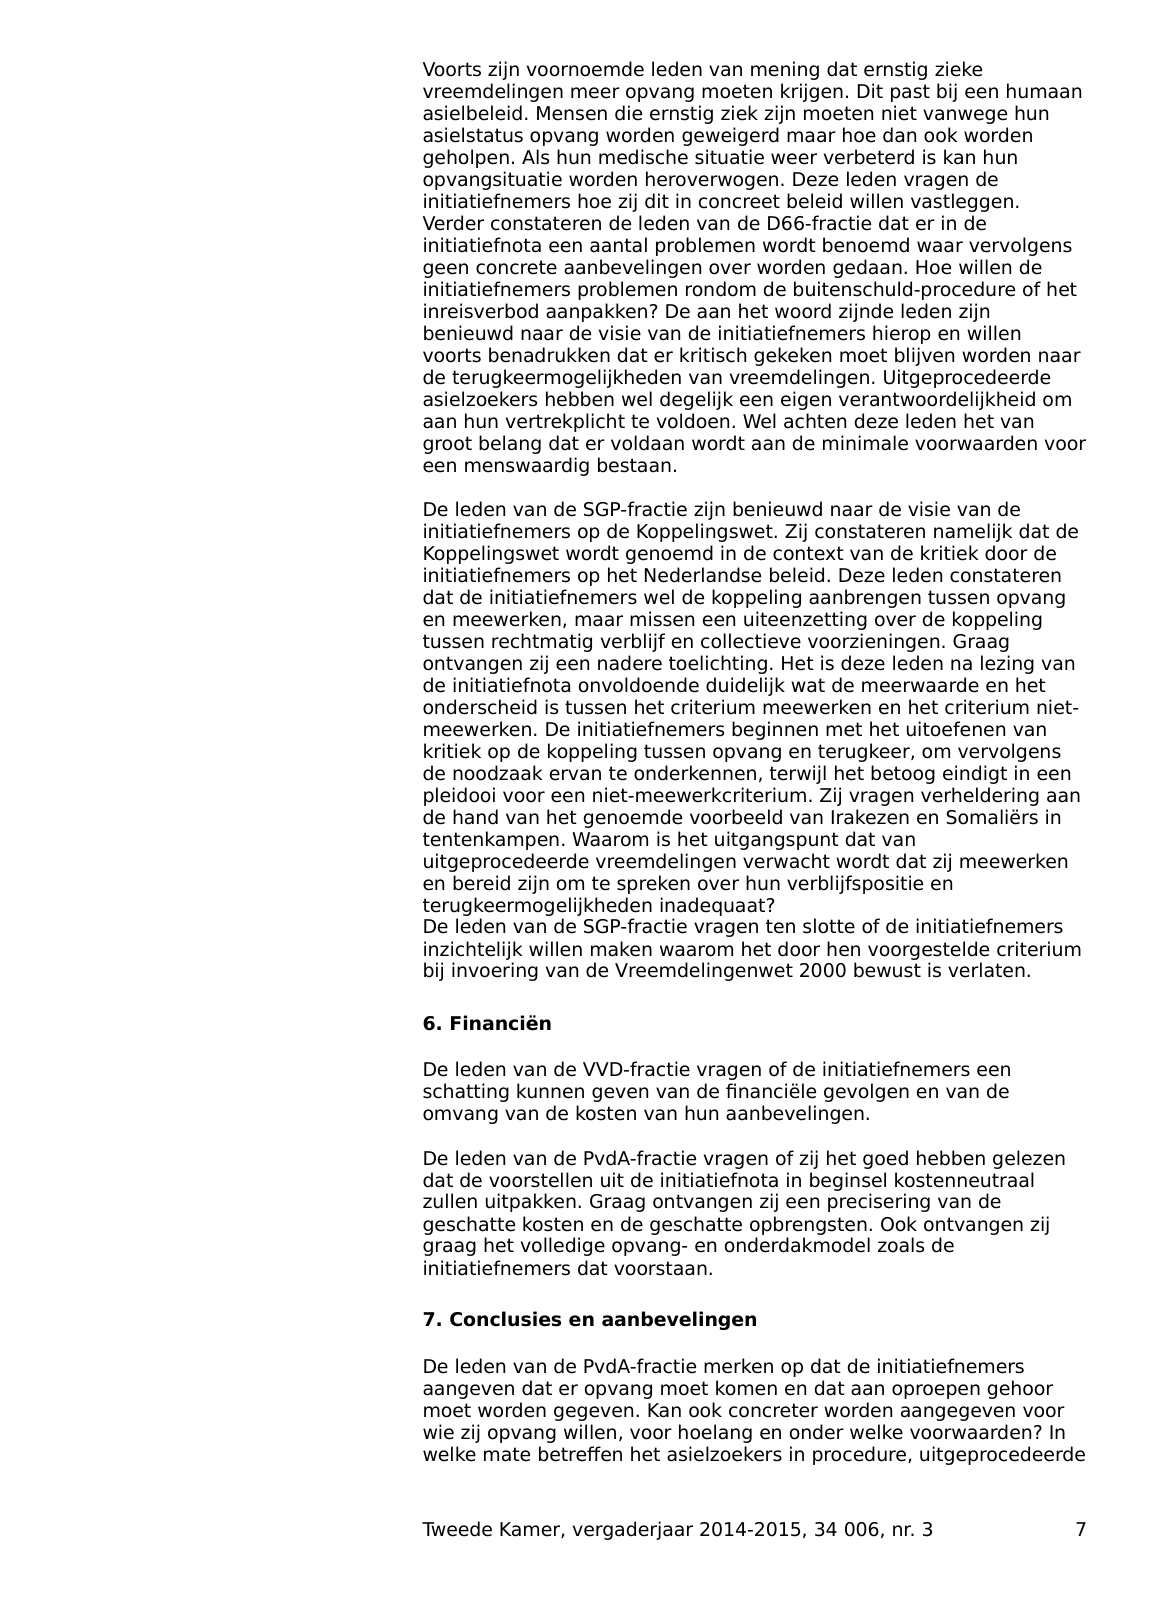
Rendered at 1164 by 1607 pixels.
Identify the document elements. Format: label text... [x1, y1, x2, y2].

text Voorts zijn voornoemde leden van mening dat ernstig zieke vreemdelingen meer opvang moeten krijgen. Dit past bij een humaan asielbeleid. Mensen die ernstig ziek zijn moeten niet vanwege hun asielstatus opvang worden geweigerd maar hoe dan ook worden geholpen. Als hun medische situatie weer verbeterd is kan hun opvangsituatie worden heroverwogen. Deze leden vragen de initiatiefnemers hoe zij dit in concreet beleid willen vastleggen. [422, 59, 1087, 213]
text De leden van de SGP-fractie zijn benieuwd naar de visie van de initiatiefnemers op de Koppelingswet. Zij constateren namelijk dat de Koppelingswet wordt genoemd in de context van de kritiek door de initiatiefnemers op het Nederlandse beleid. Deze leden constateren dat de initiatiefnemers wel de koppeling aanbrengen tussen opvang en meewerken, maar missen een uiteenzetting over de koppeling tussen rechtmatig verblijf en collectieve voorzieningen. Graag ontvangen zij een nadere toelichting. Het is deze leden na lezing van de initiatiefnota onvoldoende duidelijk wat de meerwaarde en het onderscheid is tussen het criterium meewerken en het criterium niet-meewerken. De initiatiefnemers beginnen met het uitoefenen van kritiek op de koppeling tussen opvang en terugkeer, om vervolgens de noodzaak ervan te onderkennen, terwijl het betoog eindigt in een pleidooi voor een niet-meewerkcriterium. Zij vragen verheldering aan de hand van het genoemde voorbeeld van Irakezen en Somaliërs in tentenkampen. Waarom is het uitgangspunt dat van uitgeprocedeerde vreemdelingen verwacht wordt dat zij meewerken en bereid zijn om te spreken over hun verblijfspositie en terugkeermogelijkheden inadequaat? [422, 499, 1087, 916]
text Verder constateren de leden van de D66-fractie dat er in de initiatiefnota een aantal problemen wordt benoemd waar vervolgens geen concrete aanbevelingen over worden gedaan. Hoe willen de initiatiefnemers problemen rondom de buitenschuld-procedure of het inreisverbod aanpakken? De aan het woord zijnde leden zijn benieuwd naar de visie van de initiatiefnemers hierop en willen voorts benadrukken dat er kritisch gekeken moet blijven worden naar de terugkeermogelijkheden van vreemdelingen. Uitgeprocedeerde asielzoekers hebben wel degelijk een eigen verantwoordelijkheid om aan hun vertrekplicht te voldoen. Wel achten deze leden het van groot belang dat er voldaan wordt aan de minimale voorwaarden voor een menswaardig bestaan. [422, 213, 1087, 477]
subtitle 7. Conclusies en aanbevelingen [422, 1309, 1087, 1331]
text De leden van de VVD-fractie vragen of de initiatiefnemers een schatting kunnen geven van de financiële gevolgen en van de omvang van de kosten van hun aanbevelingen. [422, 1059, 1087, 1125]
text De leden van de PvdA-fractie merken op dat de initiatiefnemers aangeven dat er opvang moet komen en dat aan oproepen gehoor moet worden gegeven. Kan ook concreter worden aangegeven voor wie zij opvang willen, voor hoelang en onder welke voorwaarden? In welke mate betreffen het asielzoekers in procedure, uitgeprocedeerde [422, 1356, 1087, 1466]
subtitle 6. Financiën [422, 1012, 1087, 1034]
text De leden van de PvdA-fractie vragen of zij het goed hebben gelezen dat de voorstellen uit de initiatiefnota in beginsel kostenneutraal zullen uitpakken. Graag ontvangen zij een precisering van de geschatte kosten en de geschatte opbrengsten. Ook ontvangen zij graag het volledige opvang- en onderdakmodel zoals de initiatiefnemers dat voorstaan. [422, 1147, 1087, 1279]
text De leden van de SGP-fractie vragen ten slotte of de initiatiefnemers inzichtelijk willen maken waarom het door hen voorgestelde criterium bij invoering van de Vreemdelingenwet 2000 bewust is verlaten. [422, 916, 1087, 982]
